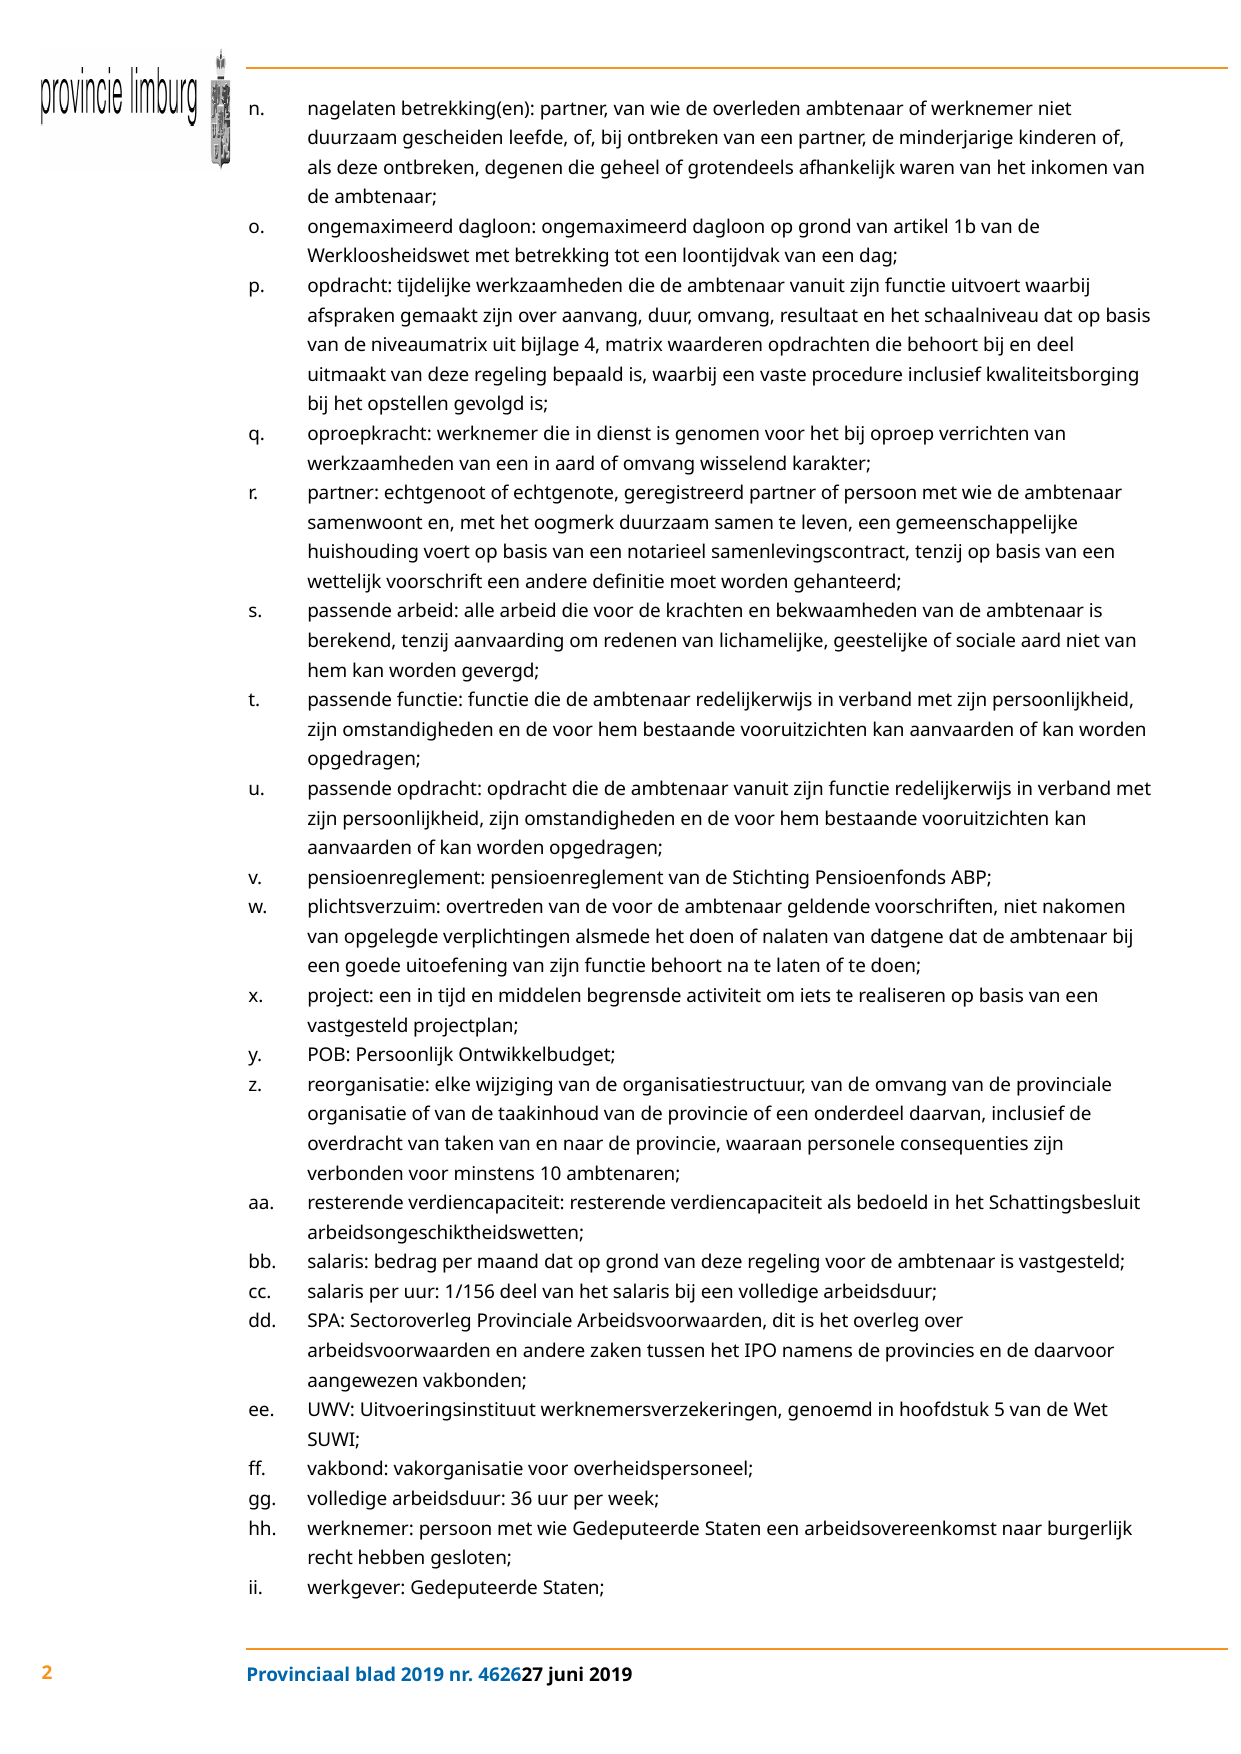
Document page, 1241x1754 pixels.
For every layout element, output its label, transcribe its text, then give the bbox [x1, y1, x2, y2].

list project: een in tijd en middelen begrensde activiteit om iets te realiseren op basis van een vastgesteld projectplan; [248, 982, 1152, 1038]
list salaris: bedrag per maand dat op grond van deze regeling voor de ambtenaar is vastgesteld; [248, 1248, 1152, 1274]
list salaris per uur: 1/156 deel van het salaris bij een volledige arbeidsduur; [248, 1278, 1152, 1304]
list partner: echtgenoot of echtgenote, geregistreerd partner of persoon met wie de ambtenaar samenwoont en, met het oogmerk duurzaam samen te leven, een gemeenschappelijke huishouding voert op basis van een notarieel samenlevingscontract, tenzij op basis van een wettelijk voorschrift een andere definitie moet worden gehanteerd; [248, 479, 1152, 594]
list vakbond: vakorganisatie voor overheidspersoneel; [248, 1456, 1152, 1481]
list nagelaten betrekking(en): partner, van wie de overleden ambtenaar of werknemer niet duurzaam gescheiden leefde, of, bij ontbreken van een partner, de minderjarige kinderen of, als deze ontbreken, degenen die geheel of grotendeels afhankelijk waren van het inkomen van de ambtenaar; [248, 95, 1152, 209]
list passende functie: functie die de ambtenaar redelijkerwijs in verband met zijn persoonlijkheid, zijn omstandigheden en de voor hem bestaande vooruitzichten kan aanvaarden of kan worden opgedragen; [248, 686, 1152, 771]
list UWV: Uitvoeringsinstituut werknemersverzekeringen, genoemd in hoofdstuk 5 van de Wet SUWI; [248, 1396, 1152, 1452]
list reorganisatie: elke wijziging van de organisatiestructuur, van de omvang van de provinciale organisatie of van de taakinhoud van de provincie of een onderdeel daarvan, inclusief de overdracht van taken van en naar de provincie, waaraan personele consequenties zijn verbonden voor minstens 10 ambtenaren; [248, 1071, 1152, 1186]
list werknemer: persoon met wie Gedeputeerde Staten een arbeidsovereenkomst naar burgerlijk recht hebben gesloten; [248, 1515, 1152, 1570]
list oproepkracht: werknemer die in dienst is genomen voor het bij oproep verrichten van werkzaamheden van een in aard of omvang wisselend karakter; [248, 420, 1152, 476]
list plichtsverzuim: overtreden van de voor de ambtenaar geldende voorschriften, niet nakomen van opgelegde verplichtingen alsmede het doen of nalaten van datgene dat de ambtenaar bij een goede uitoefening van zijn functie behoort na te laten of te doen; [248, 893, 1152, 978]
list opdracht: tijdelijke werkzaamheden die de ambtenaar vanuit zijn functie uitvoert waarbij afspraken gemaakt zijn over aanvang, duur, omvang, resultaat en het schaalniveau dat op basis van de niveaumatrix uit bijlage 4, matrix waarderen opdrachten die behoort bij en deel uitmaakt van deze regeling bepaald is, waarbij een vaste procedure inclusief kwaliteitsborging bij het opstellen gevolgd is; [248, 272, 1152, 416]
list werkgever: Gedeputeerde Staten; [248, 1574, 1152, 1600]
list SPA: Sectoroverleg Provinciale Arbeidsvoorwaarden, dit is het overleg over arbeidsvoorwaarden en andere zaken tussen het IPO namens de provincies en de daarvoor aangewezen vakbonden; [248, 1308, 1152, 1393]
list volledige arbeidsduur: 36 uur per week; [248, 1485, 1152, 1511]
list pensioenreglement: pensioenreglement van de Stichting Pensioenfonds ABP; [248, 864, 1152, 890]
list passende arbeid: alle arbeid die voor de krachten en bekwaamheden van de ambtenaar is berekend, tenzij aanvaarding om redenen van lichamelijke, geestelijke of sociale aard niet van hem kan worden gevergd; [248, 598, 1152, 683]
picture [41, 47, 231, 172]
list passende opdracht: opdracht die de ambtenaar vanuit zijn functie redelijkerwijs in verband met zijn persoonlijkheid, zijn omstandigheden en de voor hem bestaande vooruitzichten kan aanvaarden of kan worden opgedragen; [248, 775, 1152, 860]
list POB: Persoonlijk Ontwikkelbudget; [248, 1041, 1152, 1067]
list ongemaximeerd dagloon: ongemaximeerd dagloon op grond van artikel 1b van de Werkloosheidswet met betrekking tot een loontijdvak van een dag; [248, 213, 1152, 268]
list resterende verdiencapaciteit: resterende verdiencapaciteit als bedoeld in het Schattingsbesluit arbeidsongeschiktheidswetten; [248, 1189, 1152, 1245]
